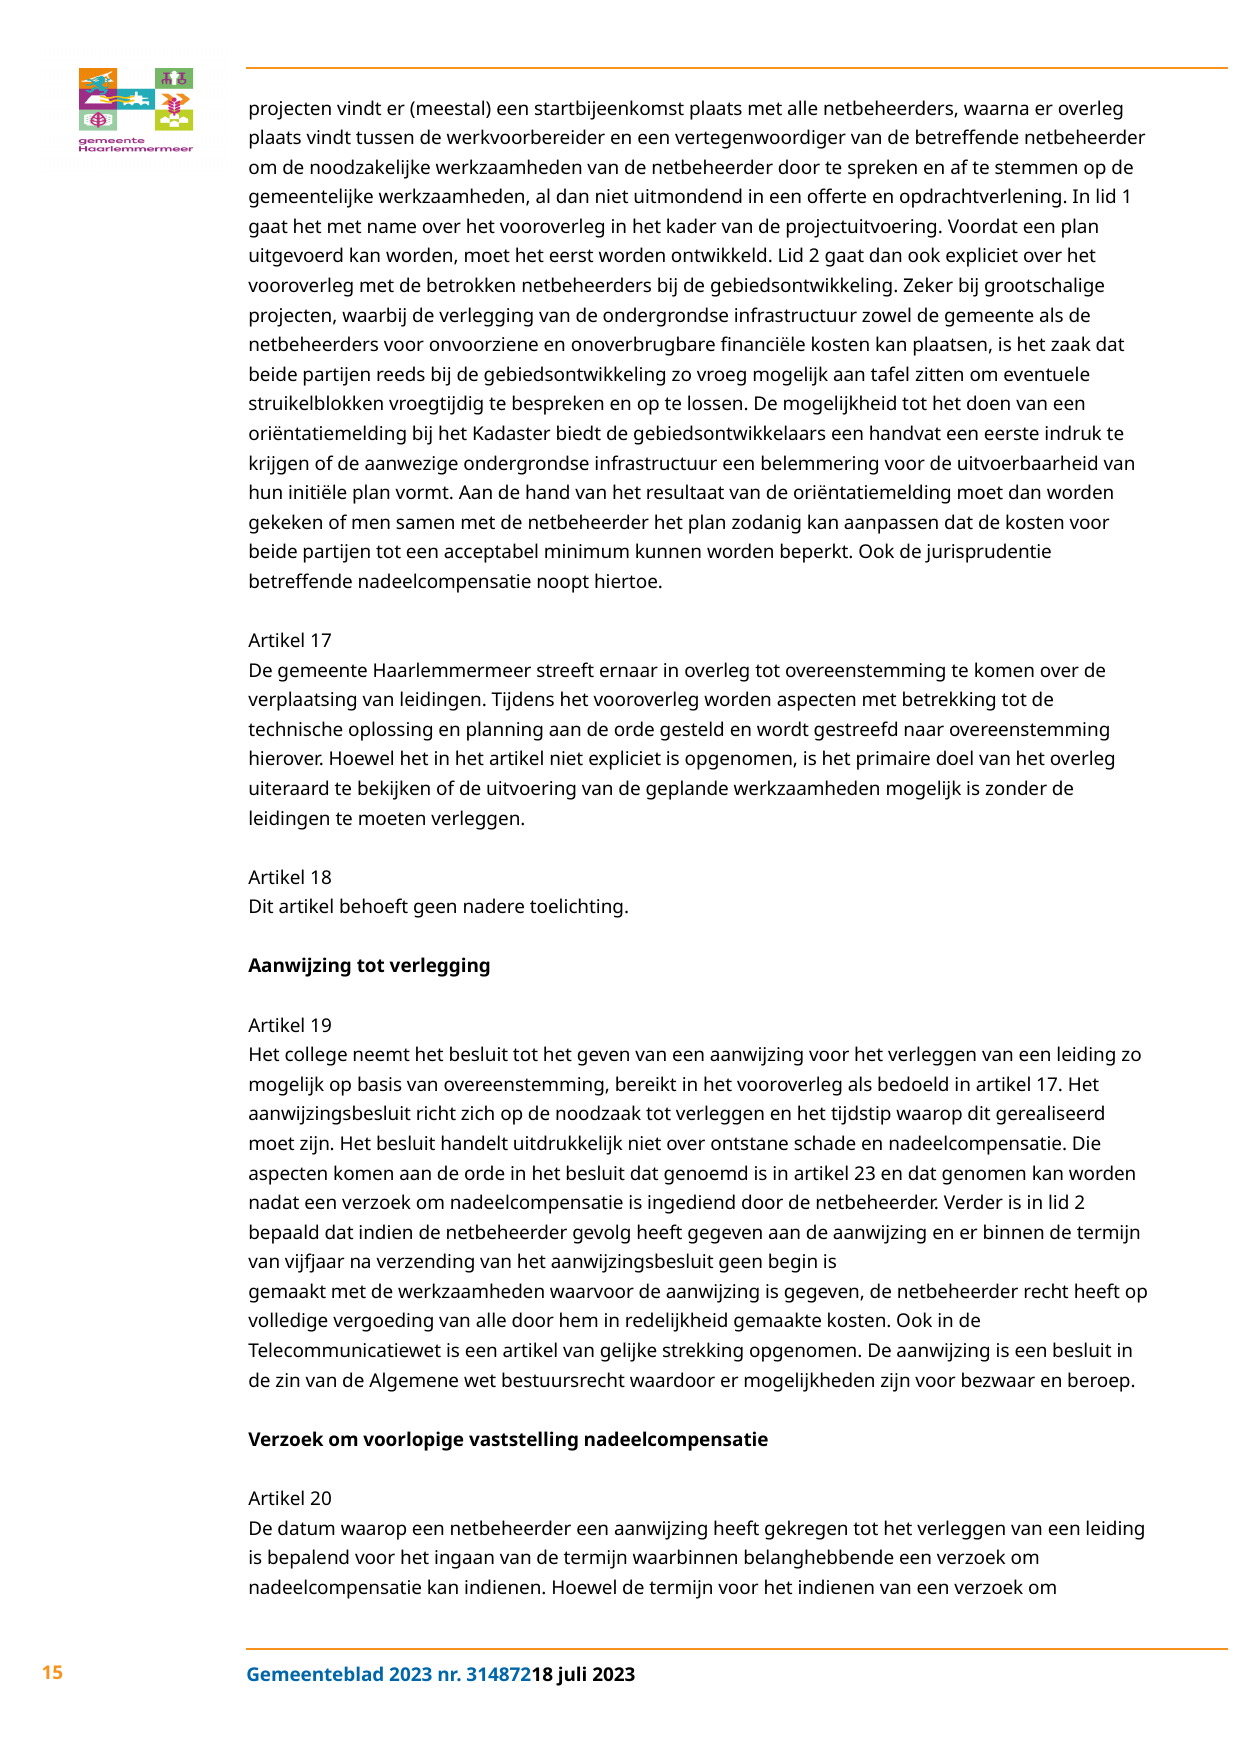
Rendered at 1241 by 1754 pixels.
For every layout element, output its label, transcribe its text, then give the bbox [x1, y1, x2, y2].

text Artikel 19 [248, 1012, 1152, 1038]
picture [41, 47, 231, 172]
text Verzoek om voorlopige vaststelling nadeelcompensatie [248, 1426, 1152, 1452]
text Aanwijzing tot verlegging [248, 953, 1152, 978]
text De gemeente Haarlemmermeer streeft ernaar in overleg tot overeenstemming te komen over de verplaatsing van leidingen. Tijdens het vooroverleg worden aspecten met betrekking tot de technische oplossing en planning aan de orde gesteld en wordt gestreefd naar overeenstemming hierover. Hoewel het in het artikel niet expliciet is opgenomen, is het primaire doel van het overleg uiteraard te bekijken of de uitvoering van de geplande werkzaamheden mogelijk is zonder de leidingen te moeten verleggen. [248, 657, 1152, 831]
text projecten vindt er (meestal) een startbijeenkomst plaats met alle netbeheerders, waarna er overleg plaats vindt tussen de werkvoorbereider en een vertegenwoordiger van de betreffende netbeheerder om de noodzakelijke werkzaamheden van de netbeheerder door te spreken en af te stemmen op de gemeentelijke werkzaamheden, al dan niet uitmondend in een offerte en opdrachtverlening. In lid 1 gaat het met name over het vooroverleg in het kader van de projectuitvoering. Voordat een plan uitgevoerd kan worden, moet het eerst worden ontwikkeld. Lid 2 gaat dan ook expliciet over het vooroverleg met de betrokken netbeheerders bij de gebiedsontwikkeling. Zeker bij grootschalige projecten, waarbij de verlegging van de ondergrondse infrastructuur zowel de gemeente als de netbeheerders voor onvoorziene en onoverbrugbare financiële kosten kan plaatsen, is het zaak dat beide partijen reeds bij de gebiedsontwikkeling zo vroeg mogelijk aan tafel zitten om eventuele struikelblokken vroegtijdig te bespreken en op te lossen. De mogelijkheid tot het doen van een oriëntatiemelding bij het Kadaster biedt de gebiedsontwikkelaars een handvat een eerste indruk te krijgen of de aanwezige ondergrondse infrastructuur een belemmering voor de uitvoerbaarheid van hun initiële plan vormt. Aan de hand van het resultaat van de oriëntatiemelding moet dan worden gekeken of men samen met de netbeheerder het plan zodanig kan aanpassen dat de kosten voor beide partijen tot een acceptabel minimum kunnen worden beperkt. Ook de jurisprudentie betreffende nadeelcompensatie noopt hiertoe. [248, 95, 1152, 594]
text Artikel 18 [248, 864, 1152, 890]
text De datum waarop een netbeheerder een aanwijzing heeft gekregen tot het verleggen van een leiding is bepalend voor het ingaan van de termijn waarbinnen belanghebbende een verzoek om nadeelcompensatie kan indienen. Hoewel de termijn voor het indienen van een verzoek om [248, 1515, 1152, 1600]
text Artikel 17 [248, 627, 1152, 653]
text gemaakt met de werkzaamheden waarvoor de aanwijzing is gegeven, de netbeheerder recht heeft op volledige vergoeding van alle door hem in redelijkheid gemaakte kosten. Ook in de Telecommunicatiewet is een artikel van gelijke strekking opgenomen. De aanwijzing is een besluit in de zin van de Algemene wet bestuursrecht waardoor er mogelijkheden zijn voor bezwaar en beroep. [248, 1278, 1152, 1393]
text Het college neemt het besluit tot het geven van een aanwijzing voor het verleggen van een leiding zo mogelijk op basis van overeenstemming, bereikt in het vooroverleg als bedoeld in artikel 17. Het aanwijzingsbesluit richt zich op de noodzaak tot verleggen en het tijdstip waarop dit gerealiseerd moet zijn. Het besluit handelt uitdrukkelijk niet over ontstane schade en nadeelcompensatie. Die aspecten komen aan de orde in het besluit dat genoemd is in artikel 23 en dat genomen kan worden nadat een verzoek om nadeelcompensatie is ingediend door de netbeheerder. Verder is in lid 2 bepaald dat indien de netbeheerder gevolg heeft gegeven aan de aanwijzing en er binnen de termijn van vijfjaar na verzending van het aanwijzingsbesluit geen begin is [248, 1041, 1152, 1274]
text Dit artikel behoeft geen nadere toelichting. [248, 893, 1152, 919]
text Artikel 20 [248, 1485, 1152, 1511]
